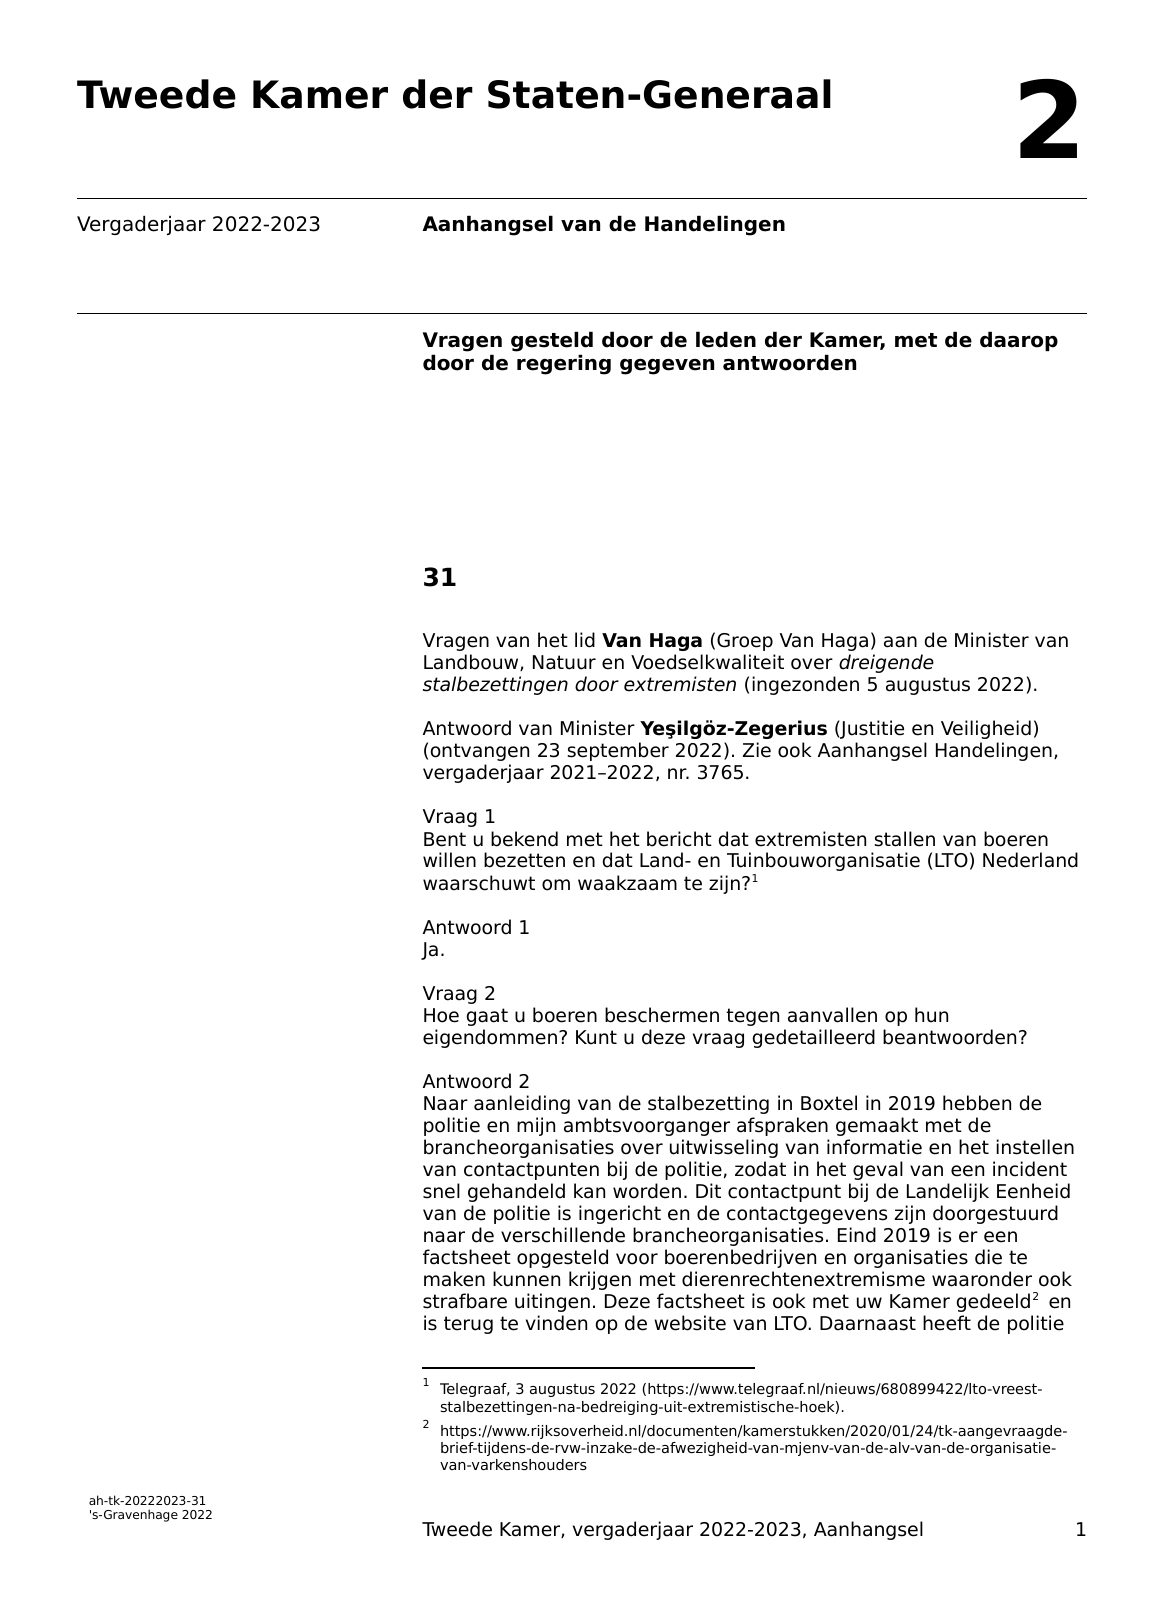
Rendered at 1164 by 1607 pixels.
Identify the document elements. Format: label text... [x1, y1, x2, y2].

text Naar aanleiding van de stalbezetting in Boxtel in 2019 hebben de politie en mijn ambtsvoorganger afspraken gemaakt met de brancheorganisaties over uitwisseling van informatie en het instellen van contactpunten bij de politie, zodat in het geval van een incident snel gehandeld kan worden. Dit contactpunt bij de Landelijk Eenheid van de politie is ingericht en de contactgegevens zijn doorgestuurd naar de verschillende brancheorganisaties. Eind 2019 is er een factsheet opgesteld voor boerenbedrijven en organisaties die te maken kunnen krijgen met dierenrechtenextremisme waaronder ook strafbare uitingen. Deze factsheet is ook met uw Kamer gedeeld en is terug te vinden op de website van LTO. Daarnaast heeft de politie [422, 1093, 1087, 1334]
table_cell [77, 314, 422, 375]
table_header Tweede Kamer der Staten-Generaal [77, 59, 886, 198]
text Vraag 1 [422, 806, 1087, 828]
table_header 2 [886, 59, 1087, 198]
text 's-Gravenhage 2022 [88, 1508, 323, 1522]
text Antwoord van Minister Yeşilgöz-Zegerius (Justitie en Veiligheid) (ontvangen 23 september 2022). Zie ook Aanhangsel Handelingen, vergaderjaar 2021–2022, nr. 3765. [422, 718, 1087, 784]
text 31 [422, 563, 1087, 592]
text Vragen van het lid Van Haga (Groep Van Haga) aan de Minister van Landbouw, Natuur en Voedselkwaliteit over dreigende stalbezettingen door extremisten (ingezonden 5 augustus 2022). [422, 630, 1087, 696]
table_cell Vragen gesteld door de leden der Kamer, met de daarop door de regering gegeven antwoorden [422, 314, 1087, 375]
table_cell Aanhangsel van de Handelingen [422, 199, 1087, 313]
text Vraag 2 [422, 983, 1087, 1005]
table_cell Vergaderjaar 2022-2023 [77, 199, 422, 313]
text https://www.rijksoverheid.nl/documenten/kamerstukken/2020/01/24/tk-aangevraagde-brief-tijdens-de-rvw-inzake-de-afwezigheid-van-mjenv-van-de-alv-van-de-organisatie-van-varkenshouders [422, 1418, 1087, 1474]
text ah-tk-20222023-31 [88, 1494, 323, 1508]
text Bent u bekend met het bericht dat extremisten stallen van boeren willen bezetten en dat Land- en Tuinbouworganisatie (LTO) Nederland waarschuwt om waakzaam te zijn? [422, 828, 1087, 894]
text Antwoord 1 [422, 917, 1087, 938]
text Hoe gaat u boeren beschermen tegen aanvallen op hun eigendommen? Kunt u deze vraag gedetailleerd beantwoorden? [422, 1005, 1087, 1049]
text Ja. [422, 938, 1087, 961]
text Telegraaf, 3 augustus 2022 (https://www.telegraaf.nl/nieuws/680899422/lto-vreest-stalbezettingen-na-bedreiging-uit-extremistische-hoek). [422, 1377, 1087, 1416]
text Antwoord 2 [422, 1071, 1087, 1093]
